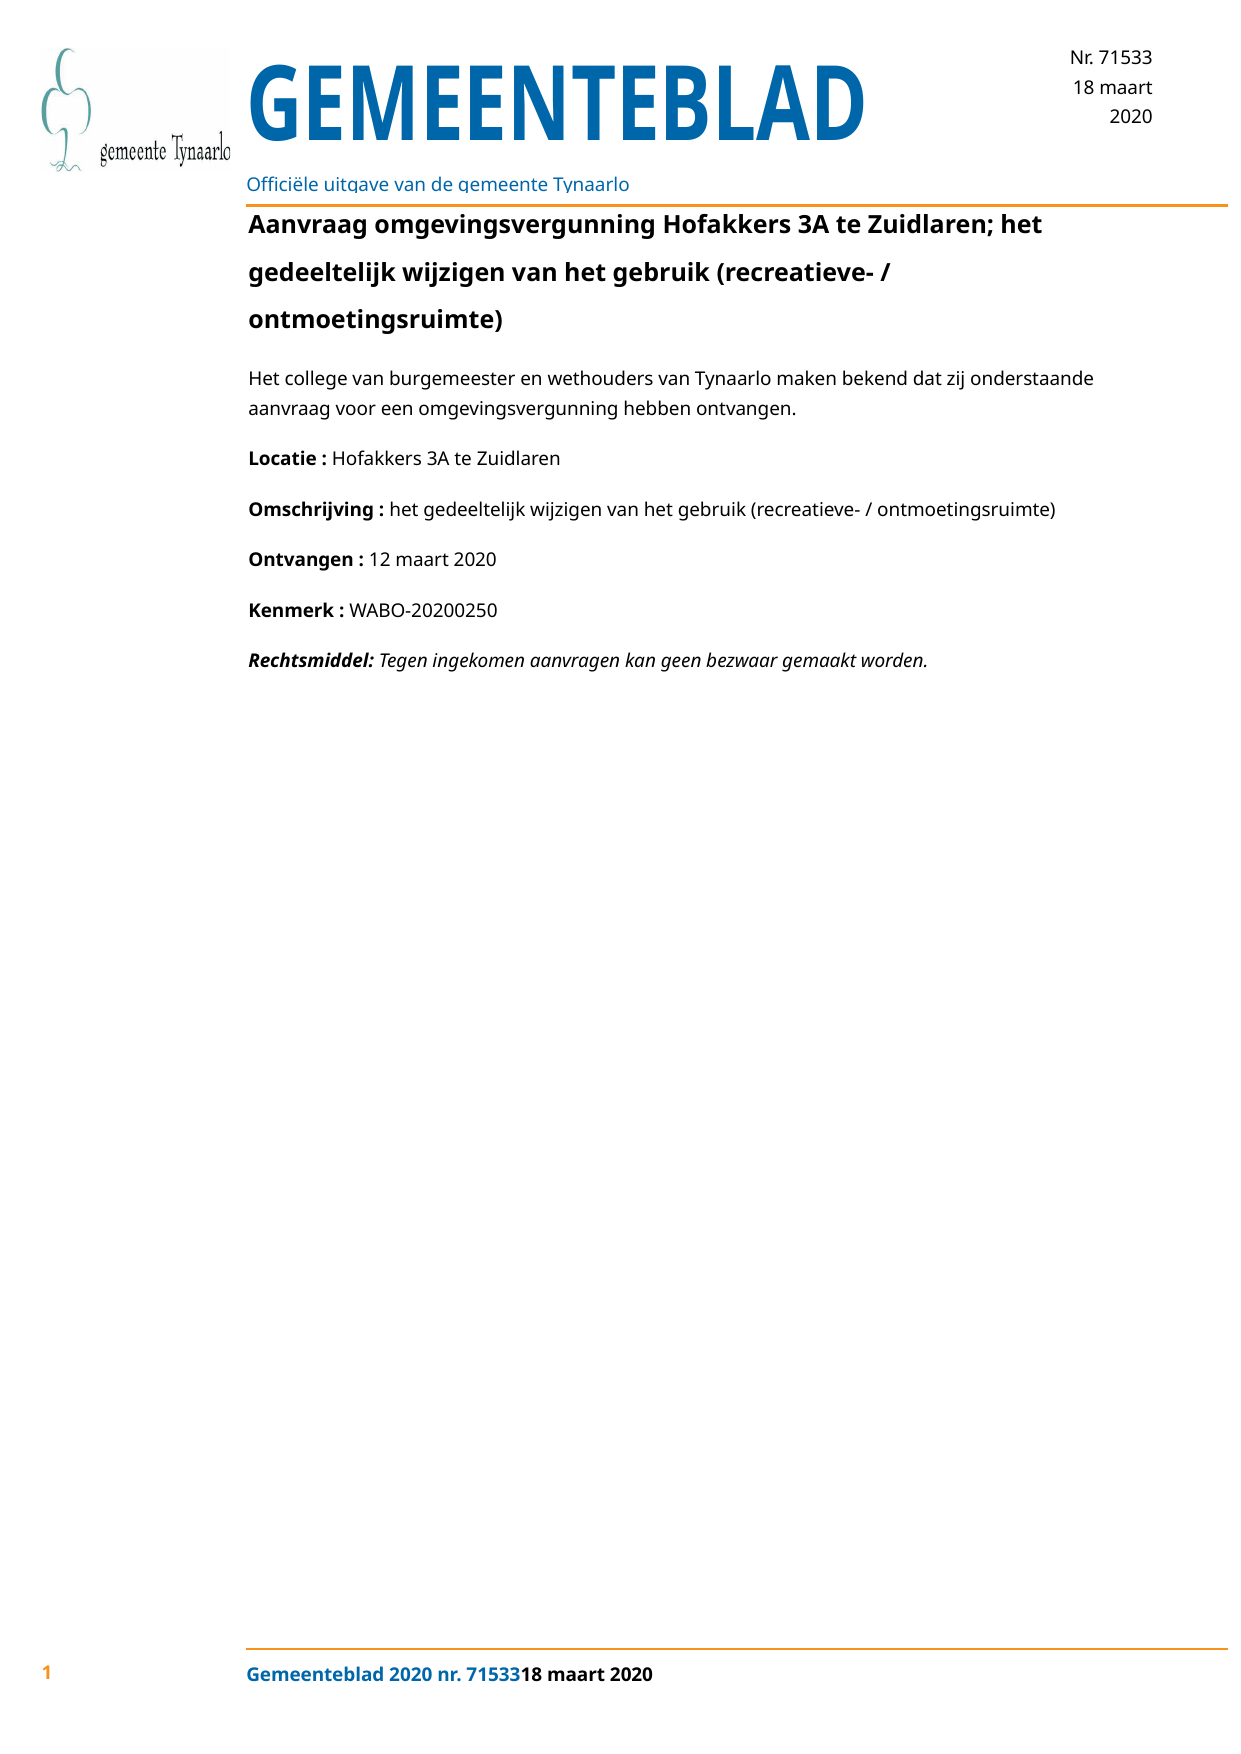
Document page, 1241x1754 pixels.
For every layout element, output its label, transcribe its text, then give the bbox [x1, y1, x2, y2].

text Kenmerk : WABO-20200250 [248, 597, 1152, 622]
picture [41, 47, 231, 172]
text Locatie : Hofakkers 3A te Zuidlaren [248, 446, 1152, 471]
text Rechtsmiddel: Tegen ingekomen aanvragen kan geen bezwaar gemaakt worden. [248, 647, 1152, 673]
text Ontvangen : 12 maart 2020 [248, 546, 1152, 572]
text Het college van burgemeester en wethouders van Tynaarlo maken bekend dat zij onderstaande aanvraag voor een omgevingsvergunning hebben ontvangen. [248, 366, 1152, 421]
text Aanvraag omgevingsvergunning Hofakkers 3A te Zuidlaren; het gedeeltelijk wijzigen van het gebruik (recreatieve- / ontmoetingsruimte) [248, 207, 1152, 336]
text Omschrijving : het gedeeltelijk wijzigen van het gebruik (recreatieve- / ontmoetingsruimte) [248, 496, 1152, 522]
